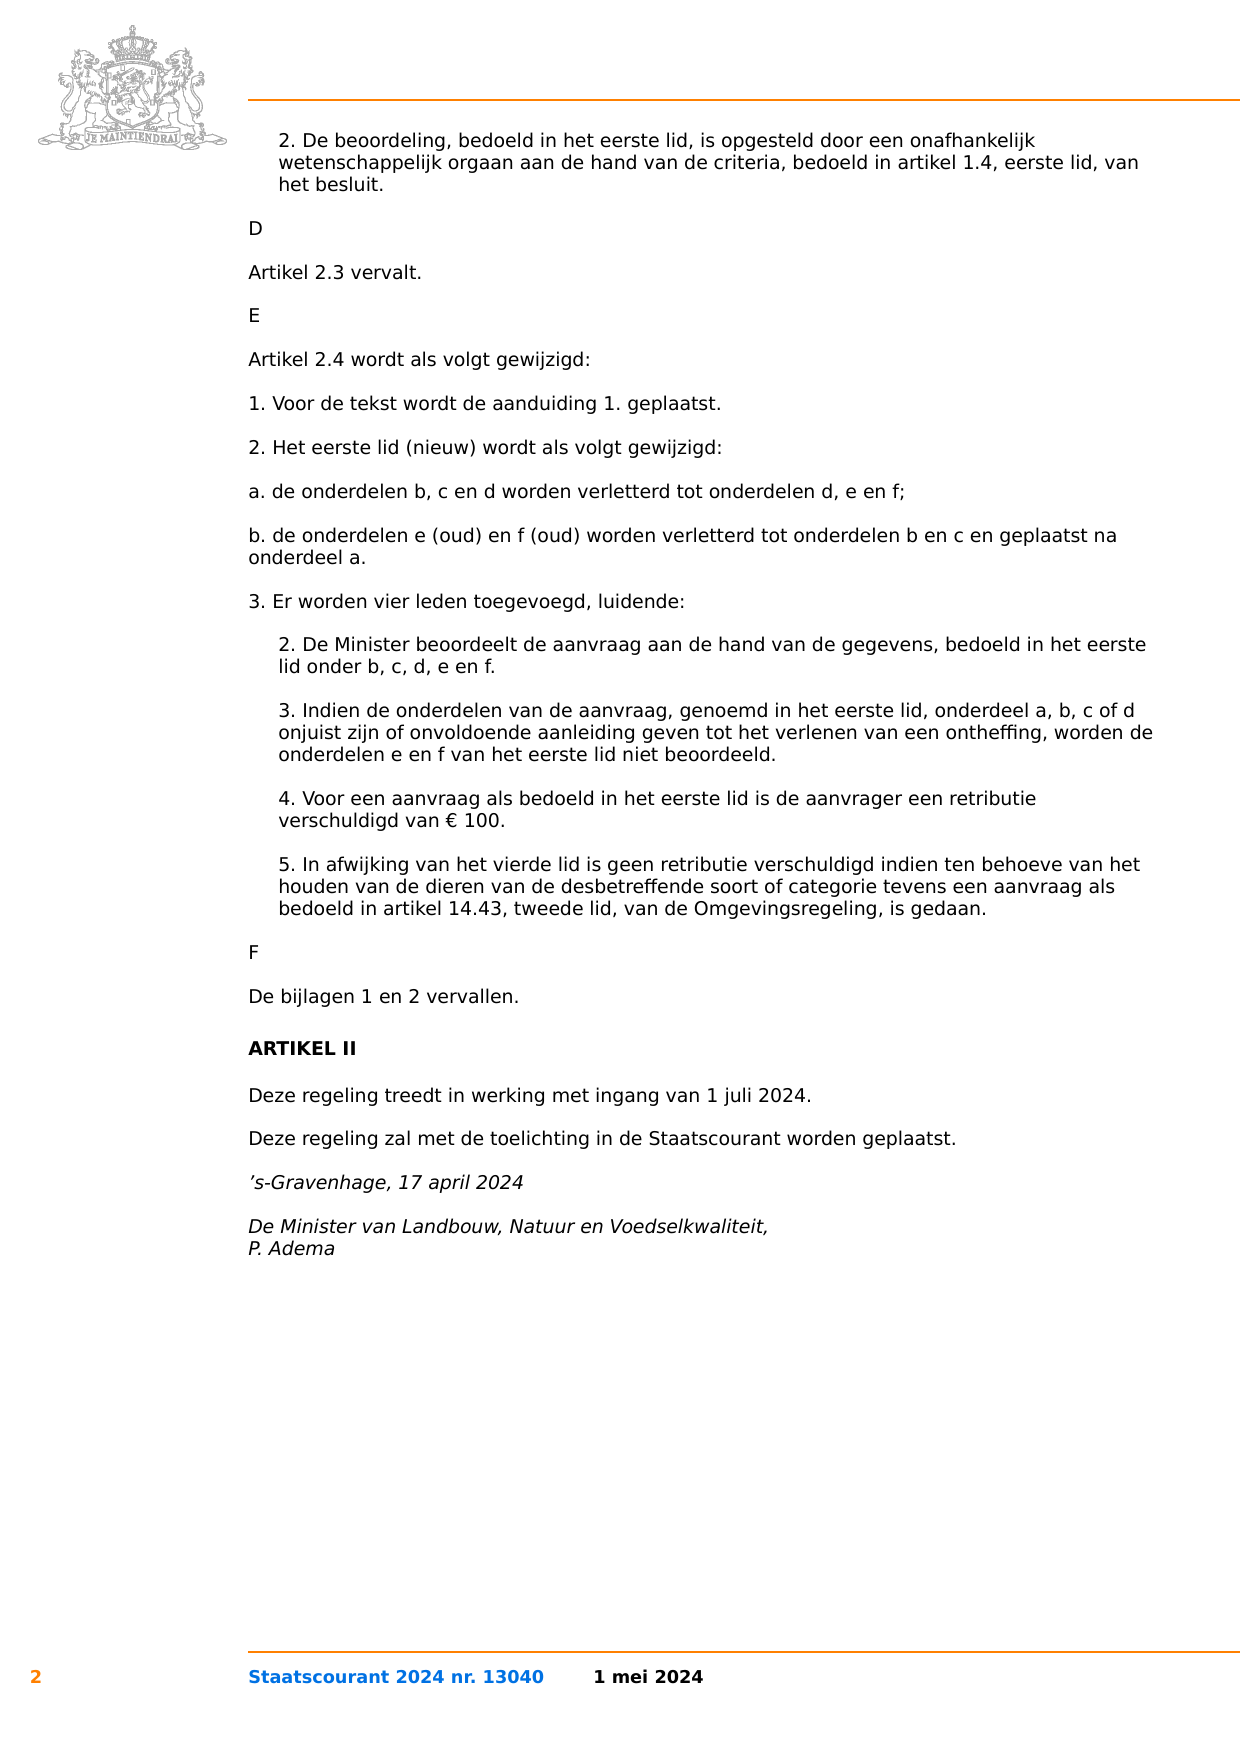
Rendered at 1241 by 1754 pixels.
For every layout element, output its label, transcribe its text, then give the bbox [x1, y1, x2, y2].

text 2. De Minister beoordeelt de aanvraag aan de hand van de gegevens, bedoeld in het eerste lid onder b, c, d, e en f. [278, 634, 1163, 678]
picture [38, 25, 227, 150]
text 3. Er worden vier leden toegevoegd, luidende: [248, 591, 1163, 612]
text 4. Voor een aanvraag als bedoeld in het eerste lid is de aanvrager een retributie verschuldigd van € 100. [278, 788, 1163, 832]
text Deze regeling treedt in werking met ingang van 1 juli 2024. [248, 1084, 1163, 1106]
subtitle ARTIKEL II [248, 1037, 1163, 1059]
text b. de onderdelen e (oud) en f (oud) worden verletterd tot onderdelen b en c en geplaatst na onderdeel a. [248, 525, 1163, 569]
text Artikel 2.3 vervalt. [248, 262, 1163, 283]
text ’s-Gravenhage, 17 april 2024 [248, 1172, 1163, 1194]
text De bijlagen 1 en 2 vervallen. [248, 986, 1163, 1007]
text 1. Voor de tekst wordt de aanduiding 1. geplaatst. [248, 393, 1163, 415]
text 5. In afwijking van het vierde lid is geen retributie verschuldigd indien ten behoeve van het houden van de dieren van de desbetreffende soort of categorie tevens een aanvraag als bedoeld in artikel 14.43, tweede lid, van de Omgevingsregeling, is gedaan. [278, 854, 1163, 920]
text F [248, 942, 1163, 964]
text E [248, 305, 1163, 327]
text 2. Het eerste lid (nieuw) wordt als volgt gewijzigd: [248, 437, 1163, 459]
text De Minister van Landbouw, Natuur en Voedselkwaliteit, P. Adema [248, 1216, 1163, 1260]
text a. de onderdelen b, c en d worden verletterd tot onderdelen d, e en f; [248, 481, 1163, 503]
text D [248, 218, 1163, 240]
text Deze regeling zal met de toelichting in de Staatscourant worden geplaatst. [248, 1128, 1163, 1150]
text 3. Indien de onderdelen van de aanvraag, genoemd in het eerste lid, onderdeel a, b, c of d onjuist zijn of onvoldoende aanleiding geven tot het verlenen van een ontheffing, worden de onderdelen e en f van het eerste lid niet beoordeeld. [278, 700, 1163, 766]
text Artikel 2.4 wordt als volgt gewijzigd: [248, 349, 1163, 371]
text 2. De beoordeling, bedoeld in het eerste lid, is opgesteld door een onafhankelijk wetenschappelijk orgaan aan de hand van de criteria, bedoeld in artikel 1.4, eerste lid, van het besluit. [278, 130, 1163, 196]
